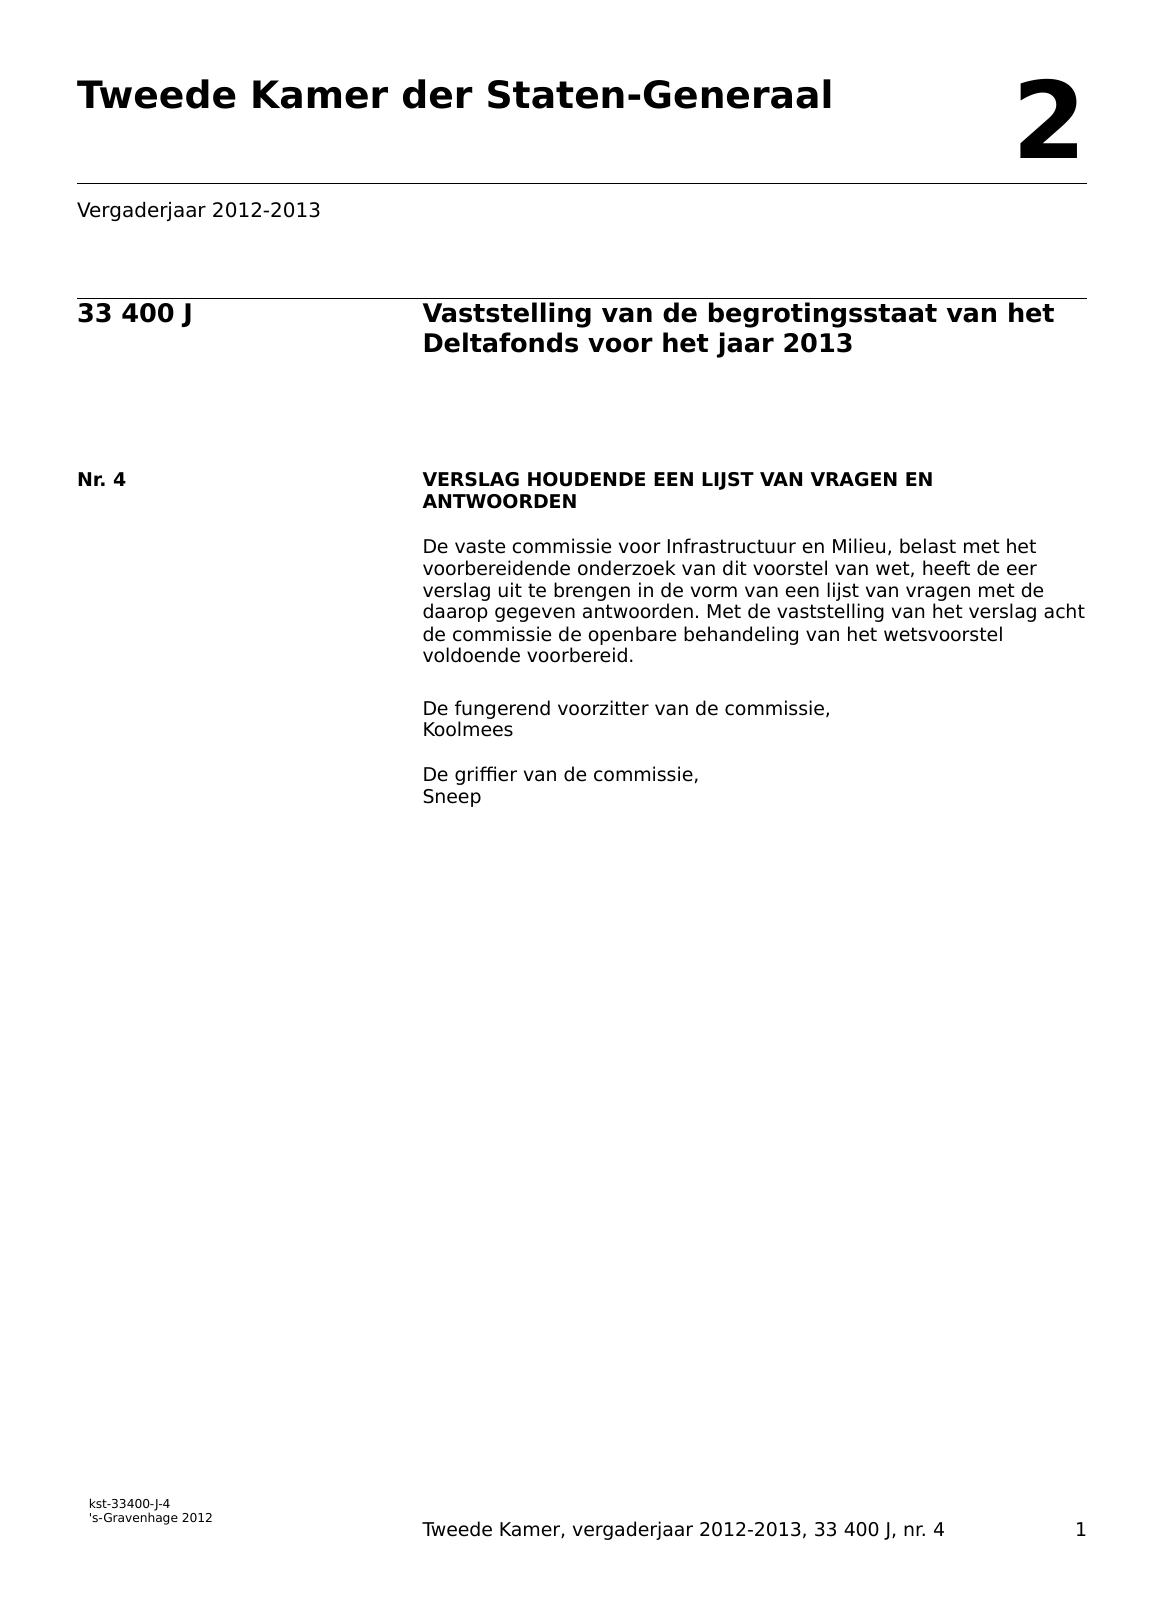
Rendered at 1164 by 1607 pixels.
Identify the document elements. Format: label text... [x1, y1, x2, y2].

text De fungerend voorzitter van de commissie, Koolmees [422, 697, 1087, 741]
table_cell Vergaderjaar 2012-2013 [77, 184, 1087, 298]
text kst-33400-J-4 [88, 1497, 323, 1511]
text De griffier van de commissie, Sneep [422, 763, 1087, 807]
subtitle Nr. 4 VERSLAG HOUDENDE EEN LIJST VAN VRAGEN EN ANTWOORDEN [77, 469, 1087, 513]
table_header Tweede Kamer der Staten-Generaal [77, 59, 886, 183]
text De vaste commissie voor Infrastructuur en Milieu, belast met het voorbereidende onderzoek van dit voorstel van wet, heeft de eer verslag uit te brengen in de vorm van een lijst van vragen met de daarop gegeven antwoorden. Met de vaststelling van het verslag acht de commissie de openbare behandeling van het wetsvoorstel voldoende voorbereid. [422, 536, 1087, 667]
text 's-Gravenhage 2012 [88, 1511, 323, 1525]
table_header 2 [886, 59, 1087, 183]
subtitle 33 400 J Vaststelling van de begrotingsstaat van het Deltafonds voor het jaar 2013 [77, 299, 1087, 358]
